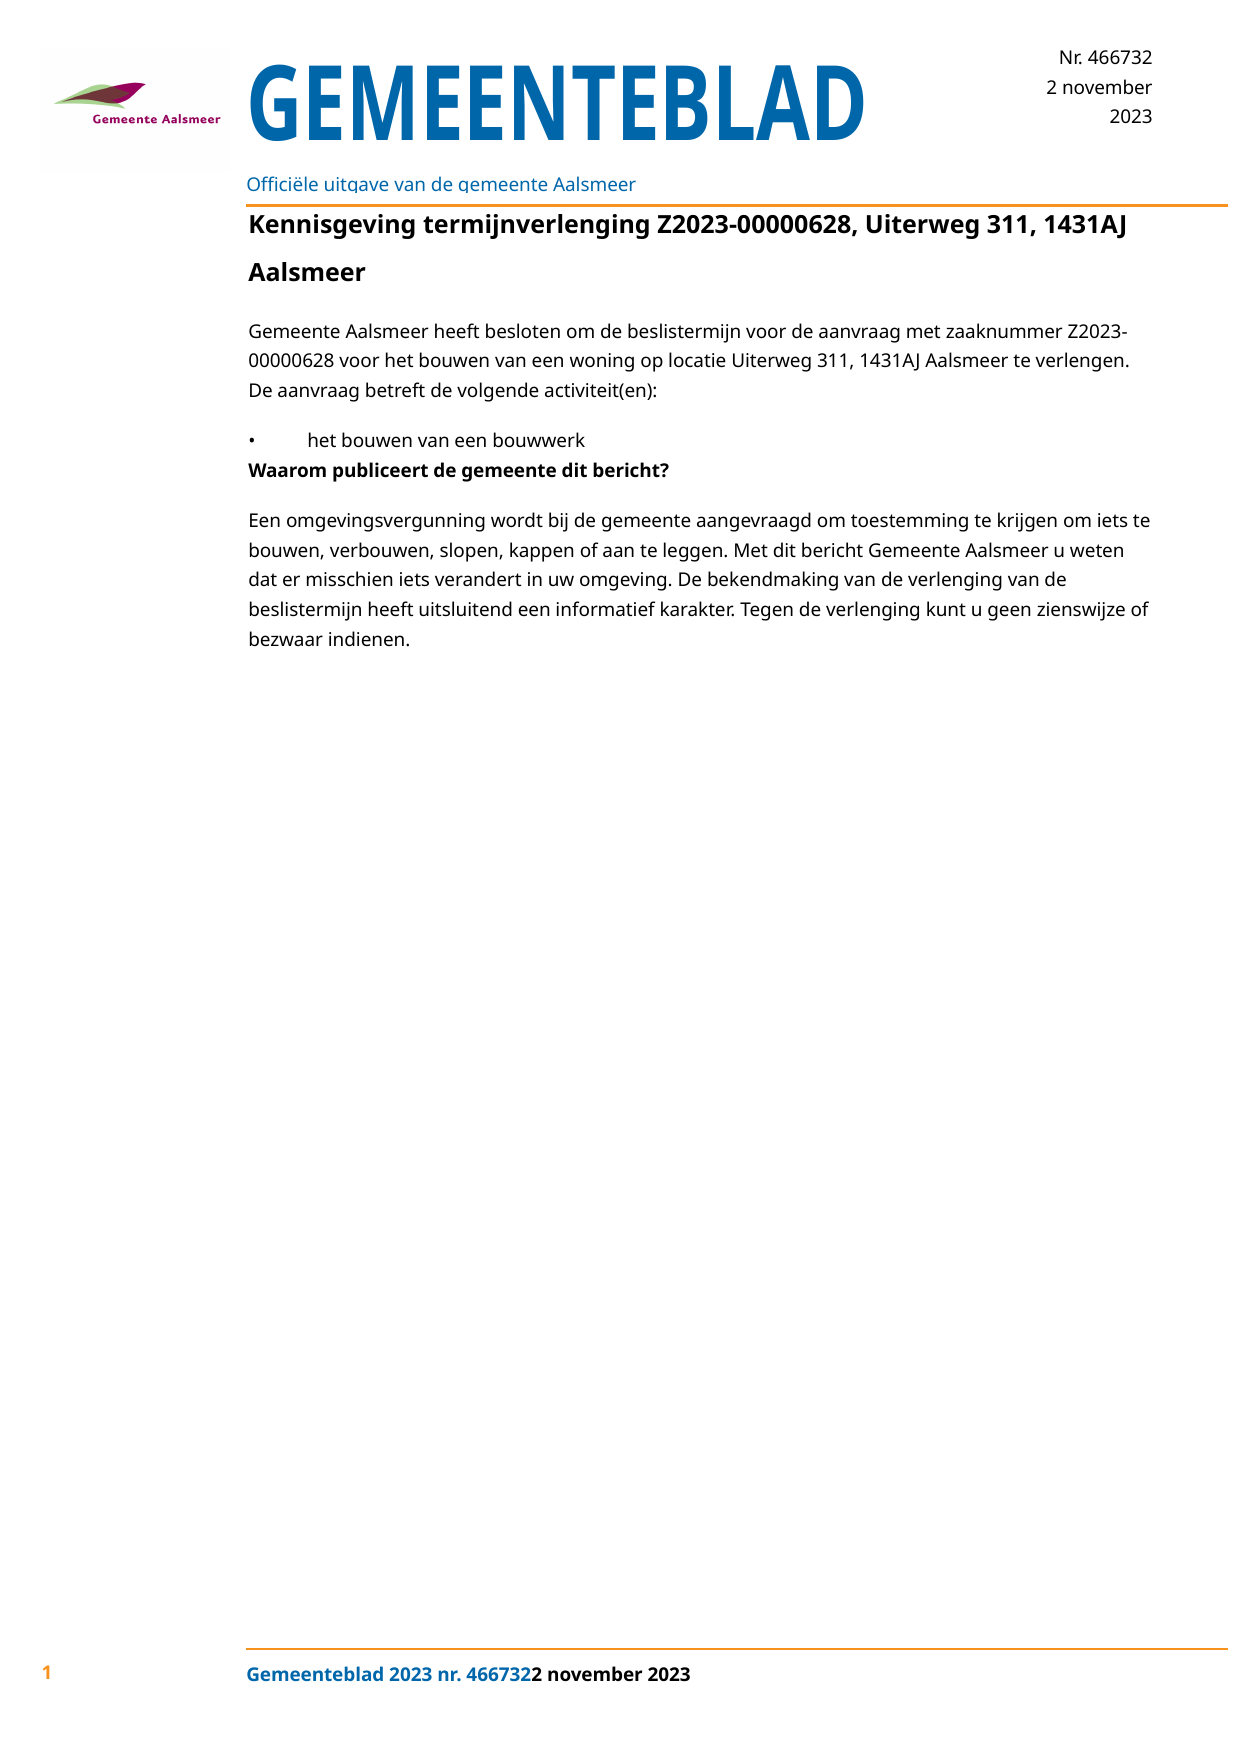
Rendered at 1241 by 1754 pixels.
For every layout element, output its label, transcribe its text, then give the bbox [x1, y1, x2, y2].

picture [41, 47, 231, 172]
text Een omgevingsvergunning wordt bij de gemeente aangevraagd om toestemming te krijgen om iets te bouwen, verbouwen, slopen, kappen of aan te leggen. Met dit bericht Gemeente Aalsmeer u weten dat er misschien iets verandert in uw omgeving. De bekendmaking van de verlenging van de beslistermijn heeft uitsluitend een informatief karakter. Tegen de verlenging kunt u geen zienswijze of bezwaar indienen. [248, 507, 1152, 652]
list het bouwen van een bouwwerk [248, 427, 1152, 453]
text Kennisgeving termijnverlenging Z2023-00000628, Uiterweg 311, 1431AJ Aalsmeer [248, 207, 1152, 288]
text Waarom publiceert de gemeente dit bericht? [248, 457, 1152, 483]
text Gemeente Aalsmeer heeft besloten om de beslistermijn voor de aanvraag met zaaknummer Z2023-00000628 voor het bouwen van een woning op locatie Uiterweg 311, 1431AJ Aalsmeer te verlengen. De aanvraag betreft de volgende activiteit(en): [248, 318, 1152, 403]
